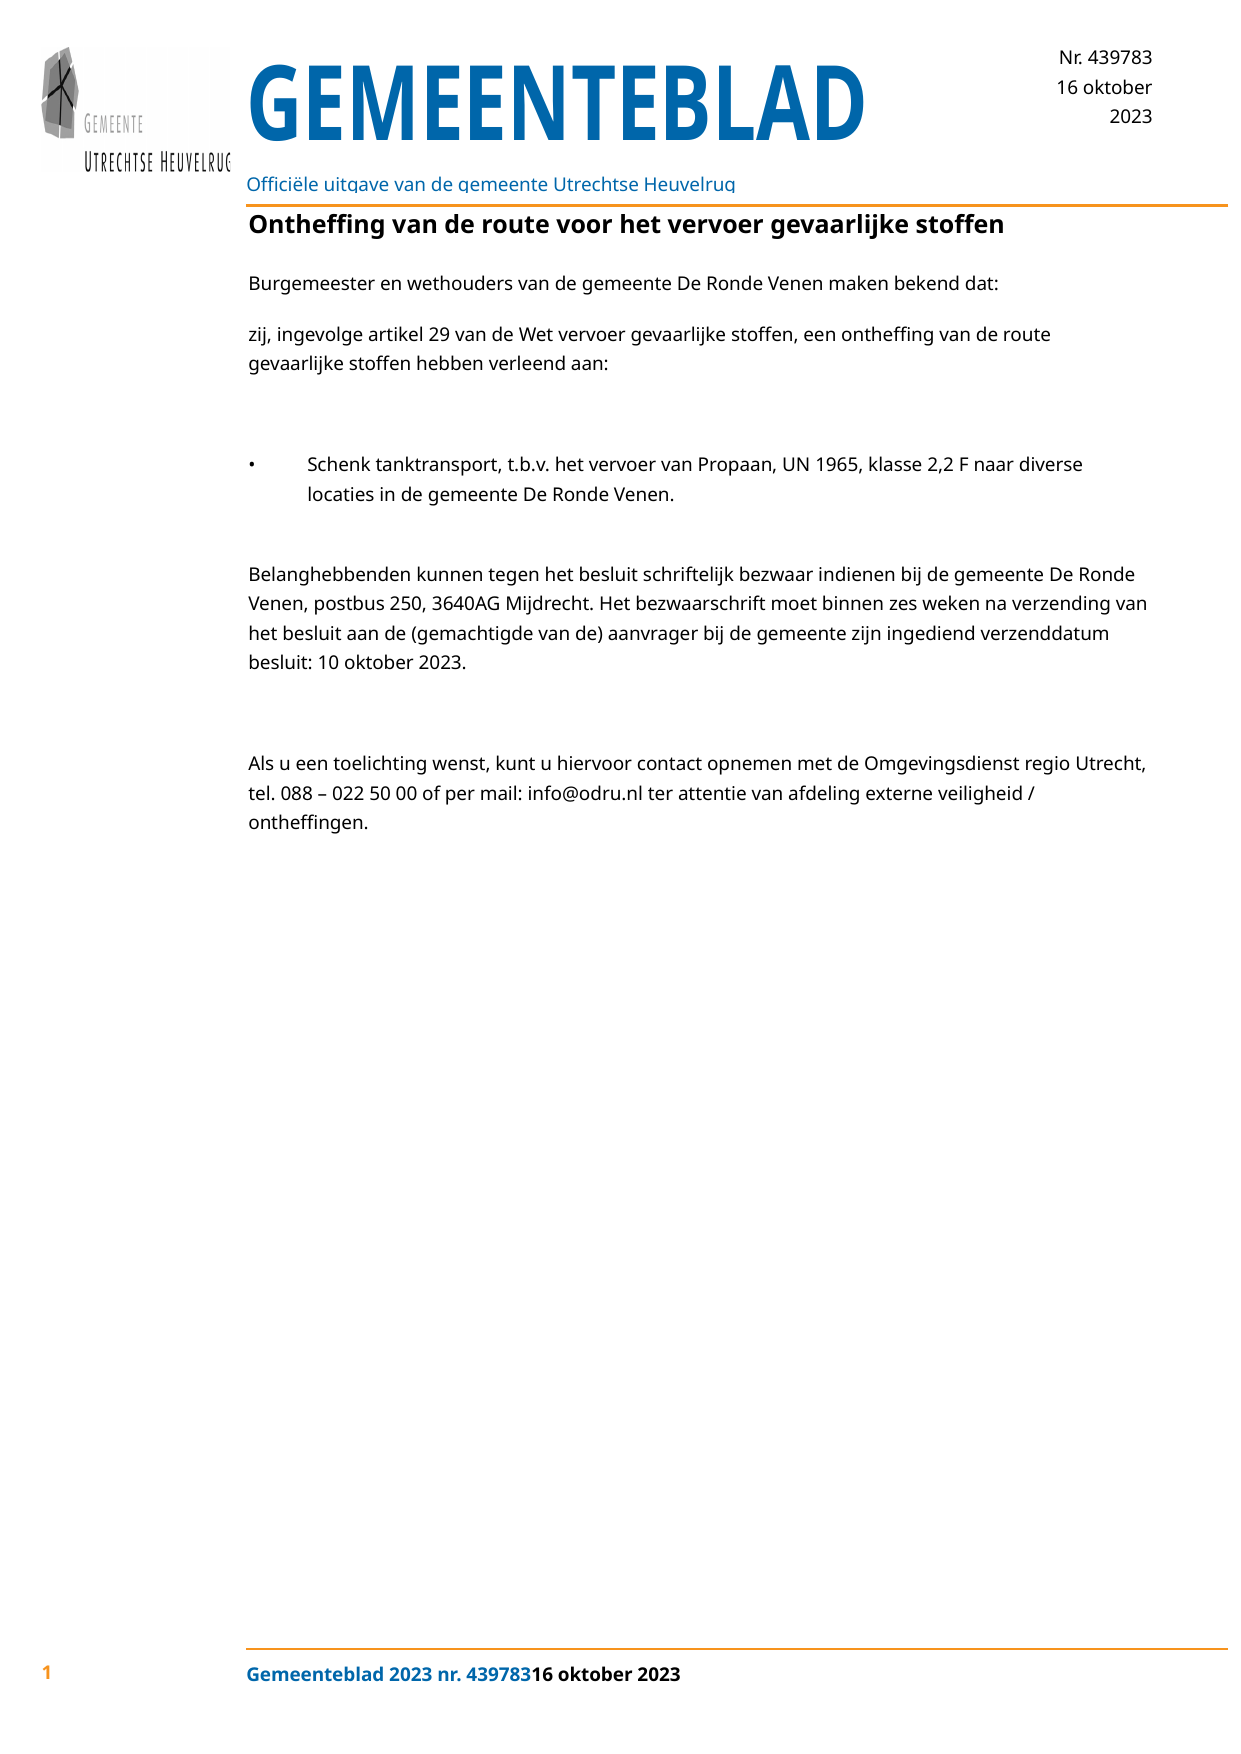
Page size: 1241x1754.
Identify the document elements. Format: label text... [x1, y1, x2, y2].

text zij, ingevolge artikel 29 van de Wet vervoer gevaarlijke stoffen, een ontheffing van de route gevaarlijke stoffen hebben verleend aan: [248, 321, 1152, 376]
text Belanghebbenden kunnen tegen het besluit schriftelijk bezwaar indienen bij de gemeente De Ronde Venen, postbus 250, 3640AG Mijdrecht. Het bezwaarschrift moet binnen zes weken na verzending van het besluit aan de (gemachtigde van de) aanvrager bij de gemeente zijn ingediend verzenddatum besluit: 10 oktober 2023. [248, 561, 1152, 675]
text Als u een toelichting wenst, kunt u hiervoor contact opnemen met de Omgevingsdienst regio Utrecht, tel. 088 – 022 50 00 of per mail: info@odru.nl ter attentie van afdeling externe veiligheid / ontheffingen. [248, 750, 1152, 835]
text Burgemeester en wethouders van de gemeente De Ronde Venen maken bekend dat: [248, 270, 1152, 296]
list Schenk tanktransport, t.b.v. het vervoer van Propaan, UN 1965, klasse 2,2 F naar diverse locaties in de gemeente De Ronde Venen. [248, 451, 1152, 506]
text Ontheffing van de route voor het vervoer gevaarlijke stoffen [248, 207, 1152, 241]
picture [41, 47, 231, 172]
